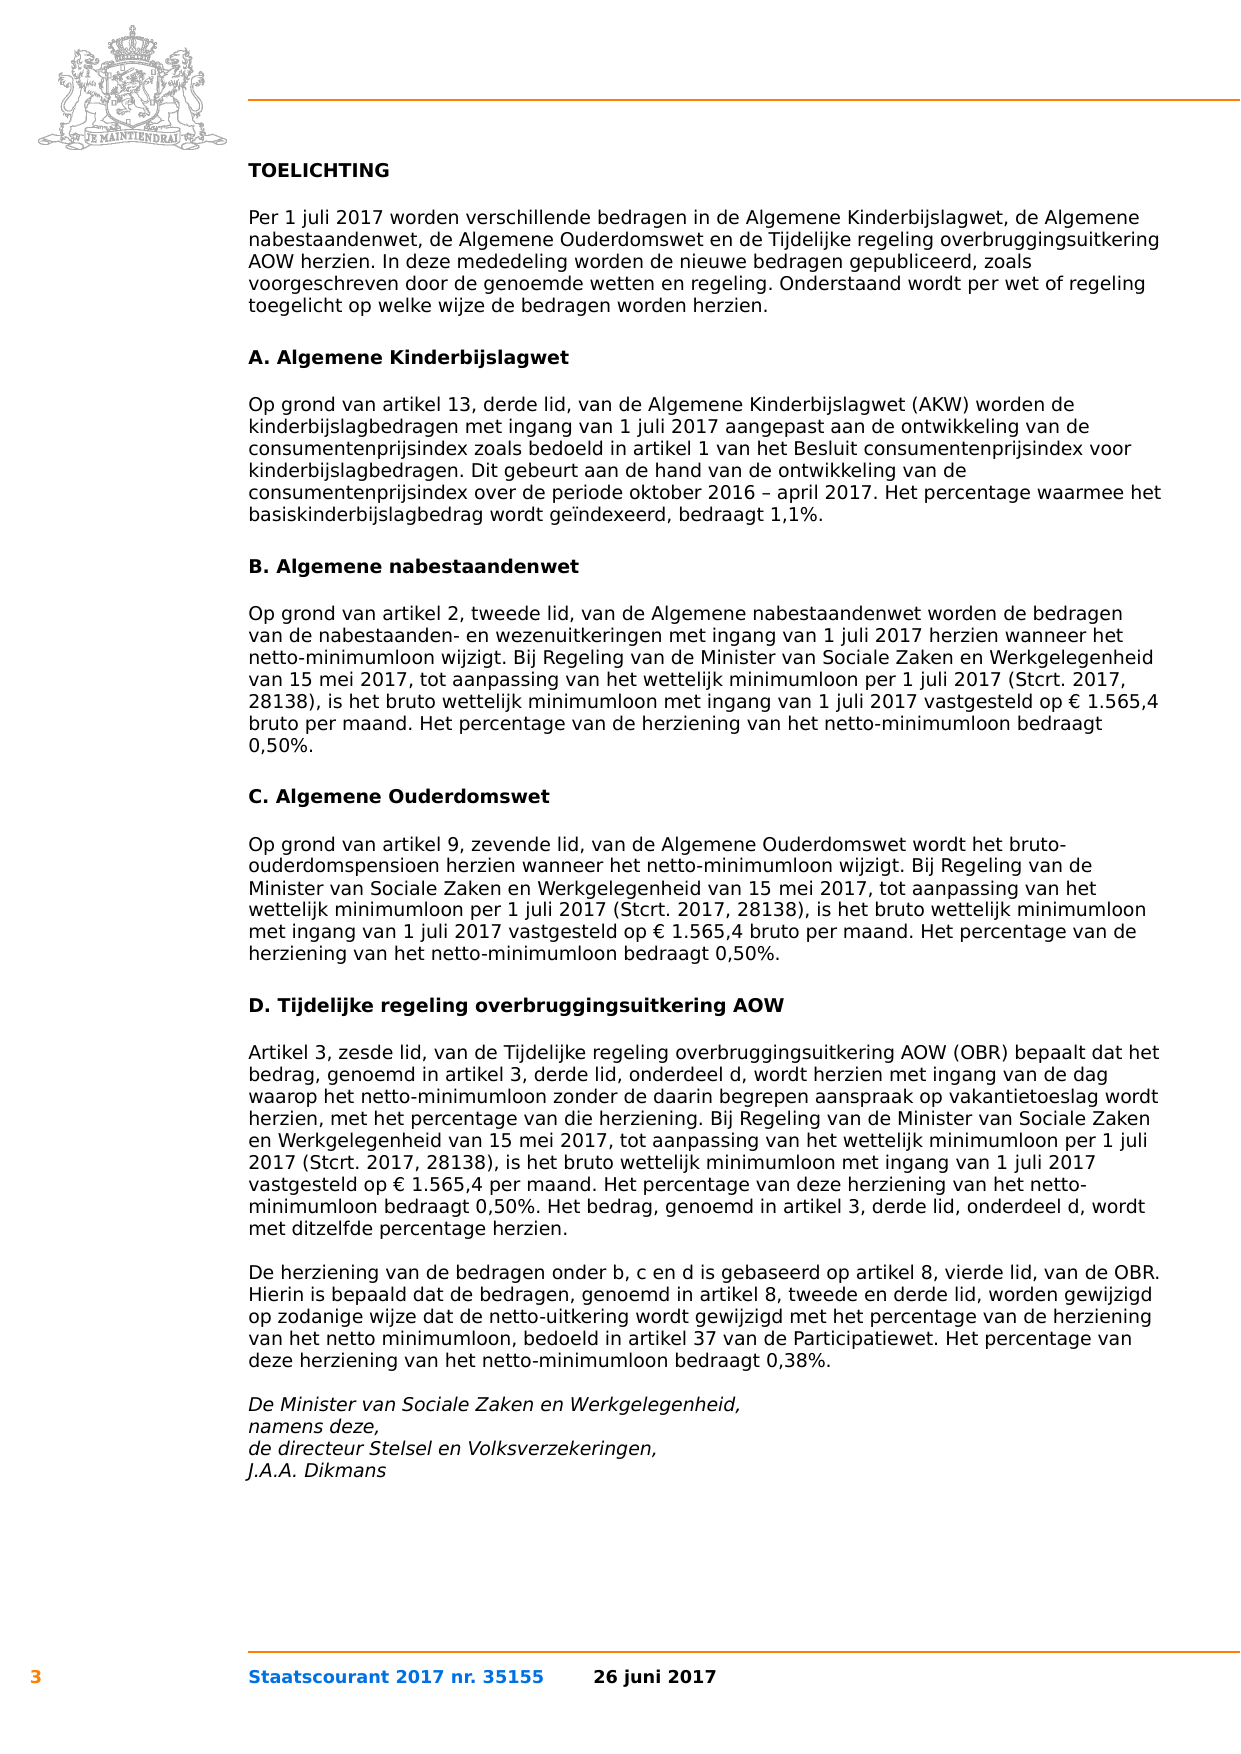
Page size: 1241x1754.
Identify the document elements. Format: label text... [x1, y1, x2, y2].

subtitle TOELICHTING [248, 160, 1163, 182]
text De Minister van Sociale Zaken en Werkgelegenheid, namens deze, de directeur Stelsel en Volksverzekeringen, J.A.A. Dikmans [248, 1394, 1163, 1482]
text Op grond van artikel 2, tweede lid, van de Algemene nabestaandenwet worden de bedragen van de nabestaanden- en wezenuitkeringen met ingang van 1 juli 2017 herzien wanneer het netto-minimumloon wijzigt. Bij Regeling van de Minister van Sociale Zaken en Werkgelegenheid van 15 mei 2017, tot aanpassing van het wettelijk minimumloon per 1 juli 2017 (Stcrt. 2017, 28138), is het bruto wettelijk minimumloon met ingang van 1 juli 2017 vastgesteld op € 1.565,4 bruto per maand. Het percentage van de herziening van het netto-minimumloon bedraagt 0,50%. [248, 603, 1163, 756]
text Artikel 3, zesde lid, van de Tijdelijke regeling overbruggingsuitkering AOW (OBR) bepaalt dat het bedrag, genoemd in artikel 3, derde lid, onderdeel d, wordt herzien met ingang van de dag waarop het netto-minimumloon zonder de daarin begrepen aanspraak op vakantietoeslag wordt herzien, met het percentage van die herziening. Bij Regeling van de Minister van Sociale Zaken en Werkgelegenheid van 15 mei 2017, tot aanpassing van het wettelijk minimumloon per 1 juli 2017 (Stcrt. 2017, 28138), is het bruto wettelijk minimumloon met ingang van 1 juli 2017 vastgesteld op € 1.565,4 per maand. Het percentage van deze herziening van het netto-minimumloon bedraagt 0,50%. Het bedrag, genoemd in artikel 3, derde lid, onderdeel d, wordt met ditzelfde percentage herzien. [248, 1042, 1163, 1240]
text Per 1 juli 2017 worden verschillende bedragen in de Algemene Kinderbijslagwet, de Algemene nabestaandenwet, de Algemene Ouderdomswet en de Tijdelijke regeling overbruggingsuitkering AOW herzien. In deze mededeling worden de nieuwe bedragen gepubliceerd, zoals voorgeschreven door de genoemde wetten en regeling. Onderstaand wordt per wet of regeling toegelicht op welke wijze de bedragen worden herzien. [248, 207, 1163, 317]
subtitle D. Tijdelijke regeling overbruggingsuitkering AOW [248, 995, 1163, 1017]
text Op grond van artikel 13, derde lid, van de Algemene Kinderbijslagwet (AKW) worden de kinderbijslagbedragen met ingang van 1 juli 2017 aangepast aan de ontwikkeling van de consumentenprijsindex zoals bedoeld in artikel 1 van het Besluit consumentenprijsindex voor kinderbijslagbedragen. Dit gebeurt aan de hand van de ontwikkeling van de consumentenprijsindex over de periode oktober 2016 – april 2017. Het percentage waarmee het basiskinderbijslagbedrag wordt geïndexeerd, bedraagt 1,1%. [248, 394, 1163, 526]
text Op grond van artikel 9, zevende lid, van de Algemene Ouderdomswet wordt het bruto-ouderdomspensioen herzien wanneer het netto-minimumloon wijzigt. Bij Regeling van de Minister van Sociale Zaken en Werkgelegenheid van 15 mei 2017, tot aanpassing van het wettelijk minimumloon per 1 juli 2017 (Stcrt. 2017, 28138), is het bruto wettelijk minimumloon met ingang van 1 juli 2017 vastgesteld op € 1.565,4 bruto per maand. Het percentage van de herziening van het netto-minimumloon bedraagt 0,50%. [248, 833, 1163, 965]
subtitle C. Algemene Ouderdomswet [248, 786, 1163, 808]
picture [38, 25, 227, 150]
subtitle B. Algemene nabestaandenwet [248, 556, 1163, 578]
subtitle A. Algemene Kinderbijslagwet [248, 347, 1163, 369]
text De herziening van de bedragen onder b, c en d is gebaseerd op artikel 8, vierde lid, van de OBR. Hierin is bepaald dat de bedragen, genoemd in artikel 8, tweede en derde lid, worden gewijzigd op zodanige wijze dat de netto-uitkering wordt gewijzigd met het percentage van de herziening van het netto minimumloon, bedoeld in artikel 37 van de Participatiewet. Het percentage van deze herziening van het netto-minimumloon bedraagt 0,38%. [248, 1262, 1163, 1372]
